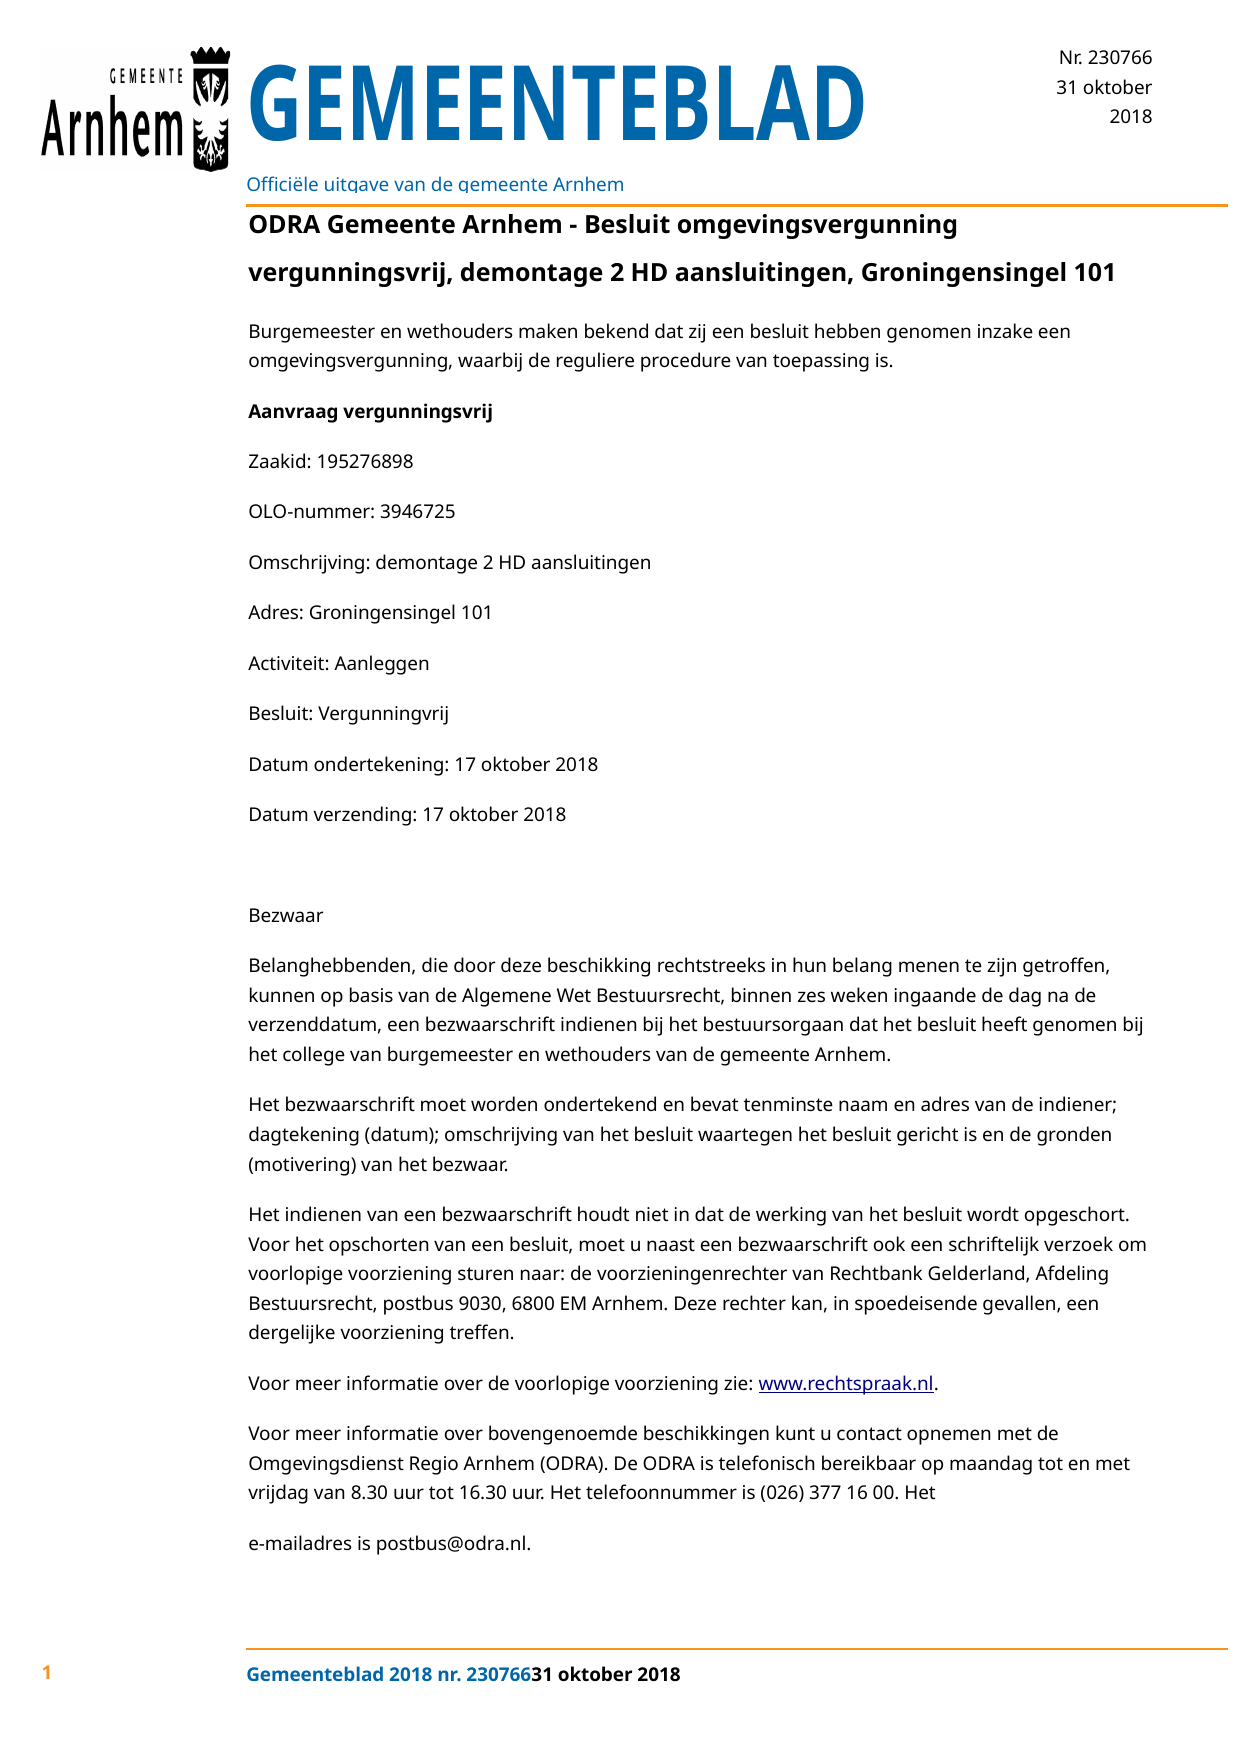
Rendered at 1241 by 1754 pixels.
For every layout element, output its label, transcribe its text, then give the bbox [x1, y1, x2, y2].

text Besluit: Vergunningvrij [248, 700, 1152, 726]
text Het indienen van een bezwaarschrift houdt niet in dat de werking van het besluit wordt opgeschort. Voor het opschorten van een besluit, moet u naast een bezwaarschrift ook een schriftelijk verzoek om voorlopige voorziening sturen naar: de voorzieningenrechter van Rechtbank Gelderland, Afdeling Bestuursrecht, postbus 9030, 6800 EM Arnhem. Deze rechter kan, in spoedeisende gevallen, een dergelijke voorziening treffen. [248, 1201, 1152, 1345]
text Zaakid: 195276898 [248, 448, 1152, 474]
text Adres: Groningensingel 101 [248, 599, 1152, 625]
text Omschrijving: demontage 2 HD aansluitingen [248, 549, 1152, 575]
text Belanghebbenden, die door deze beschikking rechtstreeks in hun belang menen te zijn getroffen, kunnen op basis van de Algemene Wet Bestuursrecht, binnen zes weken ingaande de dag na de verzenddatum, een bezwaarschrift indienen bij het bestuursorgaan dat het besluit heeft genomen bij het college van burgemeester en wethouders van de gemeente Arnhem. [248, 952, 1152, 1067]
text Voor meer informatie over de voorlopige voorziening zie: www.rechtspraak.nl. [248, 1370, 1152, 1396]
text Burgemeester en wethouders maken bekend dat zij een besluit hebben genomen inzake een omgevingsvergunning, waarbij de reguliere procedure van toepassing is. [248, 318, 1152, 373]
text Aanvraag vergunningsvrij [248, 398, 1152, 424]
text Voor meer informatie over bovengenoemde beschikkingen kunt u contact opnemen met de Omgevingsdienst Regio Arnhem (ODRA). De ODRA is telefonisch bereikbaar op maandag tot en met vrijdag van 8.30 uur tot 16.30 uur. Het telefoonnummer is (026) 377 16 00. Het [248, 1420, 1152, 1505]
text Datum verzending: 17 oktober 2018 [248, 801, 1152, 827]
text Datum ondertekening: 17 oktober 2018 [248, 751, 1152, 777]
text ODRA Gemeente Arnhem - Besluit omgevingsvergunning vergunningsvrij, demontage 2 HD aansluitingen, Groningensingel 101 [248, 207, 1152, 288]
text Activiteit: Aanleggen [248, 650, 1152, 676]
picture [41, 47, 231, 172]
text Het bezwaarschrift moet worden ondertekend en bevat tenminste naam en adres van de indiener; dagtekening (datum); omschrijving van het besluit waartegen het besluit gericht is en de gronden (motivering) van het bezwaar. [248, 1092, 1152, 1177]
text Bezwaar [248, 902, 1152, 928]
text OLO-nummer: 3946725 [248, 499, 1152, 524]
text e-mailadres is postbus@odra.nl. [248, 1530, 1152, 1556]
